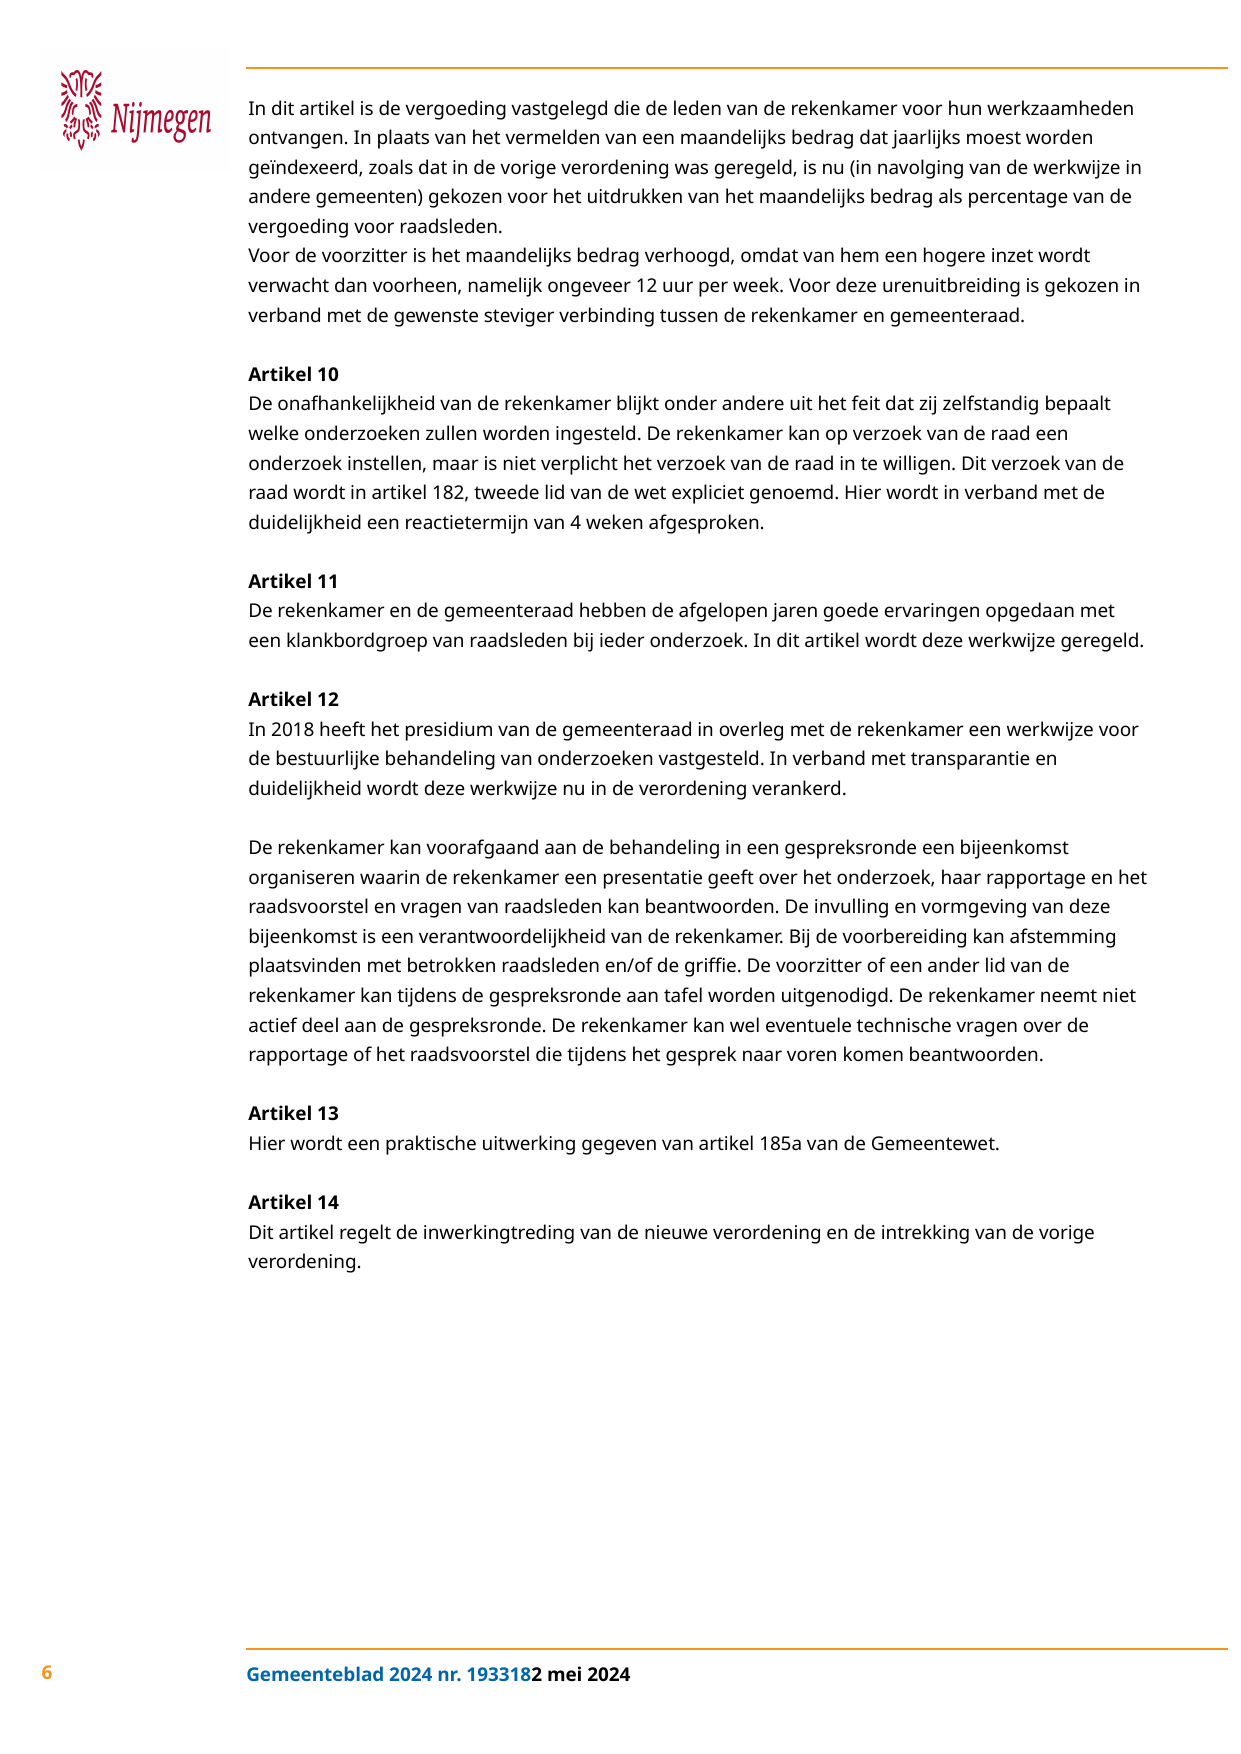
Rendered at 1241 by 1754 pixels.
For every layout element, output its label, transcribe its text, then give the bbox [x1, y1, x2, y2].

text Artikel 11 [248, 568, 1152, 594]
text Dit artikel regelt de inwerkingtreding van de nieuwe verordening en de intrekking van de vorige verordening. [248, 1219, 1152, 1274]
text Artikel 13 [248, 1101, 1152, 1126]
text De rekenkamer en de gemeenteraad hebben de afgelopen jaren goede ervaringen opgedaan met een klankbordgroep van raadsleden bij ieder onderzoek. In dit artikel wordt deze werkwijze geregeld. [248, 598, 1152, 653]
text In dit artikel is de vergoeding vastgelegd die de leden van de rekenkamer voor hun werkzaamheden ontvangen. In plaats van het vermelden van een maandelijks bedrag dat jaarlijks moest worden geïndexeerd, zoals dat in de vorige verordening was geregeld, is nu (in navolging van de werkwijze in andere gemeenten) gekozen voor het uitdrukken van het maandelijks bedrag als percentage van de vergoeding voor raadsleden. [248, 95, 1152, 239]
text De onafhankelijkheid van de rekenkamer blijkt onder andere uit het feit dat zij zelfstandig bepaalt welke onderzoeken zullen worden ingesteld. De rekenkamer kan op verzoek van de raad een onderzoek instellen, maar is niet verplicht het verzoek van de raad in te willigen. Dit verzoek van de raad wordt in artikel 182, tweede lid van de wet expliciet genoemd. Hier wordt in verband met de duidelijkheid een reactietermijn van 4 weken afgesproken. [248, 391, 1152, 535]
text Artikel 10 [248, 361, 1152, 387]
text Hier wordt een praktische uitwerking gegeven van artikel 185a van de Gemeentewet. [248, 1130, 1152, 1156]
text Artikel 12 [248, 686, 1152, 712]
text De rekenkamer kan voorafgaand aan de behandeling in een gespreksronde een bijeenkomst organiseren waarin de rekenkamer een presentatie geeft over het onderzoek, haar rapportage en het raadsvoorstel en vragen van raadsleden kan beantwoorden. De invulling en vormgeving van deze bijeenkomst is een verantwoordelijkheid van de rekenkamer. Bij de voorbereiding kan afstemming plaatsvinden met betrokken raadsleden en/of de griffie. De voorzitter of een ander lid van de rekenkamer kan tijdens de gespreksronde aan tafel worden uitgenodigd. De rekenkamer neemt niet actief deel aan de gespreksronde. De rekenkamer kan wel eventuele technische vragen over de rapportage of het raadsvoorstel die tijdens het gesprek naar voren komen beantwoorden. [248, 834, 1152, 1067]
text Voor de voorzitter is het maandelijks bedrag verhoogd, omdat van hem een hogere inzet wordt verwacht dan voorheen, namelijk ongeveer 12 uur per week. Voor deze urenuitbreiding is gekozen in verband met de gewenste steviger verbinding tussen de rekenkamer en gemeenteraad. [248, 243, 1152, 328]
picture [41, 47, 231, 172]
text Artikel 14 [248, 1189, 1152, 1215]
text In 2018 heeft het presidium van de gemeenteraad in overleg met de rekenkamer een werkwijze voor de bestuurlijke behandeling van onderzoeken vastgesteld. In verband met transparantie en duidelijkheid wordt deze werkwijze nu in de verordening verankerd. [248, 716, 1152, 801]
